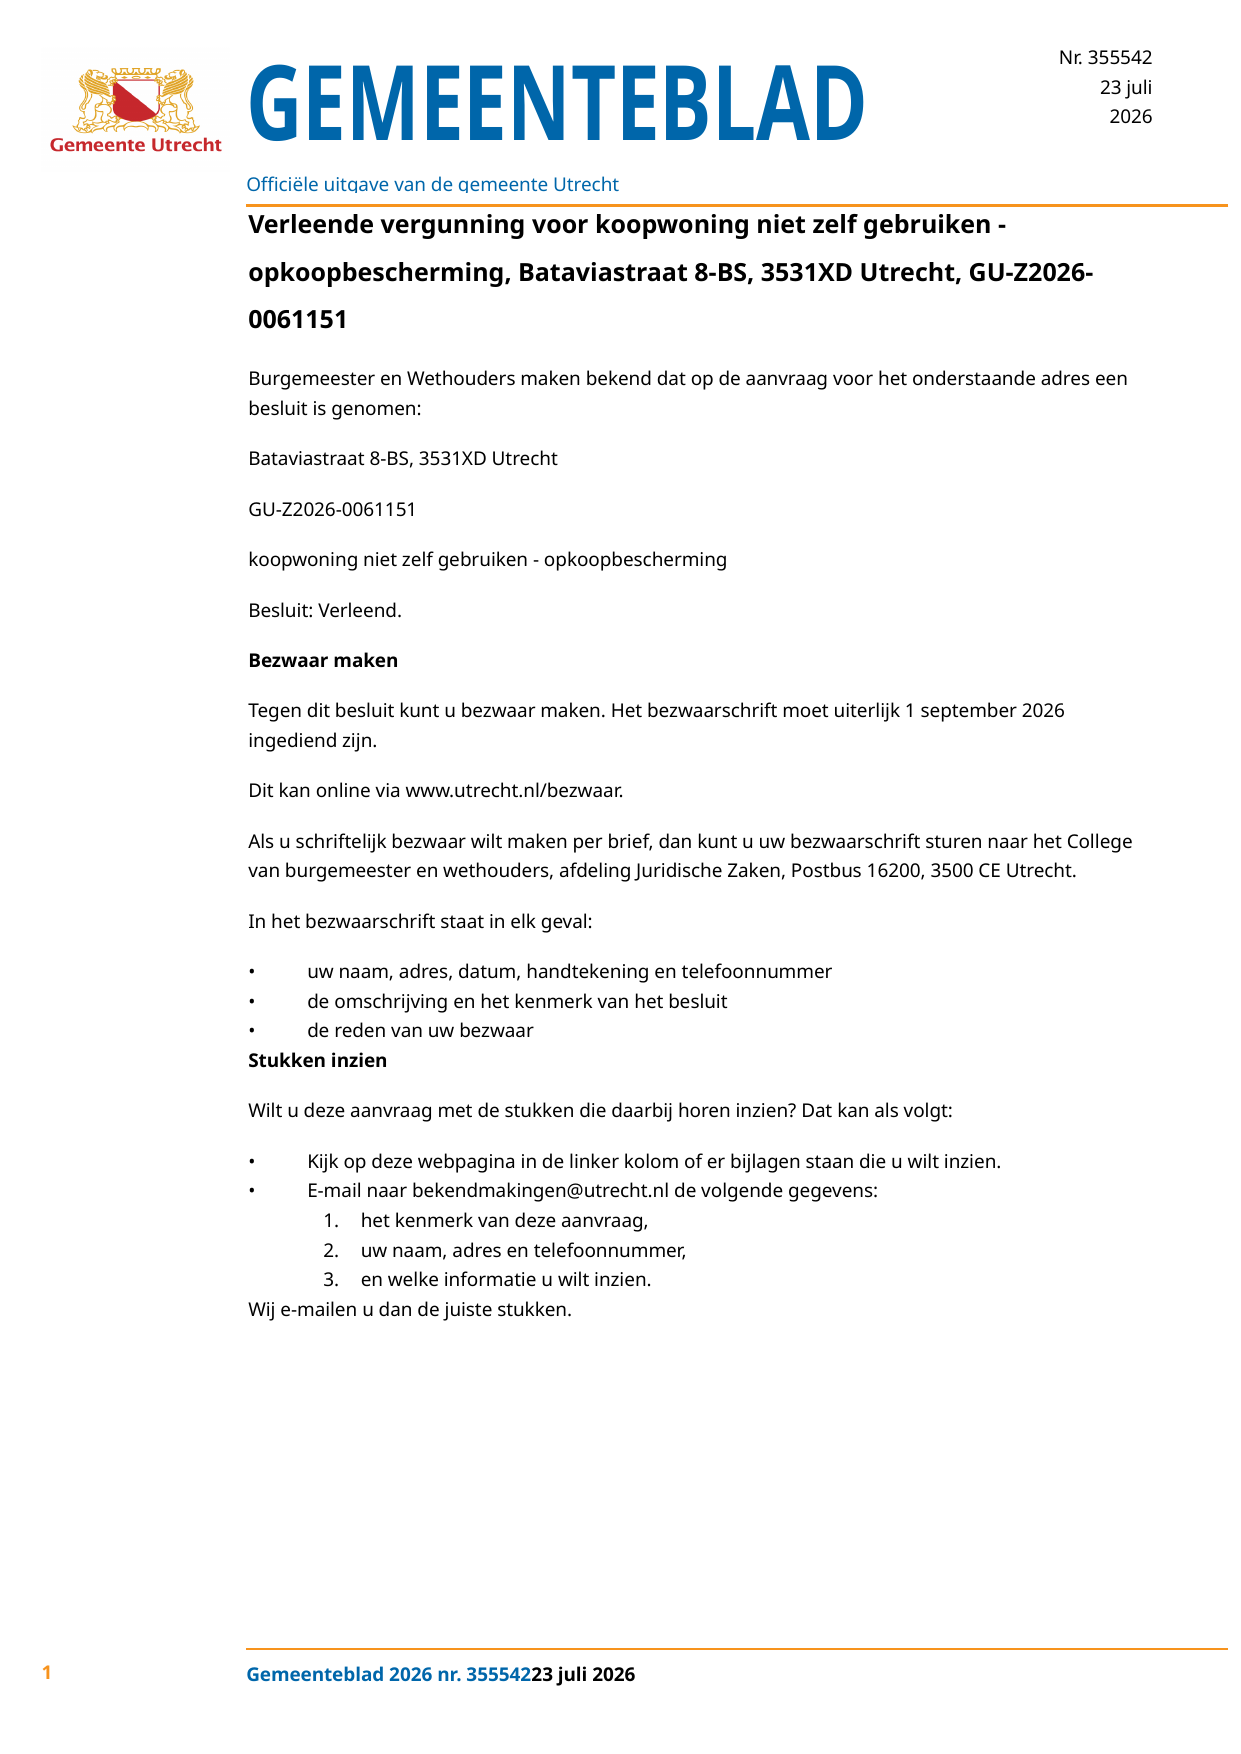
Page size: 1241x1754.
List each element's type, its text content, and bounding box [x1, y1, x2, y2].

text Wilt u deze aanvraag met de stukken die daarbij horen inzien? Dat kan als volgt: [248, 1098, 1152, 1123]
list E-mail naar bekendmakingen@utrecht.nl de volgende gegevens: [248, 1178, 1152, 1203]
text Burgemeester en Wethouders maken bekend dat op de aanvraag voor het onderstaande adres een besluit is genomen: [248, 366, 1152, 421]
text Verleende vergunning voor koopwoning niet zelf gebruiken - opkoopbescherming, Bataviastraat 8-BS, 3531XD Utrecht, GU-Z2026-0061151 [248, 207, 1152, 336]
list het kenmerk van deze aanvraag, [323, 1207, 1152, 1233]
text Stukken inzien [248, 1047, 1152, 1073]
text In het bezwaarschrift staat in elk geval: [248, 908, 1152, 934]
text Bezwaar maken [248, 647, 1152, 673]
text koopwoning niet zelf gebruiken - opkoopbescherming [248, 546, 1152, 572]
picture [41, 47, 231, 172]
list de omschrijving en het kenmerk van het besluit [248, 988, 1152, 1014]
text Als u schriftelijk bezwaar wilt maken per brief, dan kunt u uw bezwaarschrift sturen naar het College van burgemeester en wethouders, afdeling Juridische Zaken, Postbus 16200, 3500 CE Utrecht. [248, 828, 1152, 883]
text GU-Z2026-0061151 [248, 496, 1152, 522]
text Wij e-mailen u dan de juiste stukken. [248, 1296, 1152, 1322]
text Tegen dit besluit kunt u bezwaar maken. Het bezwaarschrift moet uiterlijk 1 september 2026 ingediend zijn. [248, 698, 1152, 753]
list en welke informatie u wilt inzien. [323, 1266, 1152, 1292]
text Dit kan online via www.utrecht.nl/bezwaar. [248, 778, 1152, 803]
list uw naam, adres en telefoonnummer, [323, 1237, 1152, 1262]
list uw naam, adres, datum, handtekening en telefoonnummer [248, 958, 1152, 984]
text Besluit: Verleend. [248, 597, 1152, 622]
list de reden van uw bezwaar [248, 1018, 1152, 1043]
list Kijk op deze webpagina in de linker kolom of er bijlagen staan die u wilt inzien. [248, 1148, 1152, 1174]
text Bataviastraat 8-BS, 3531XD Utrecht [248, 446, 1152, 471]
